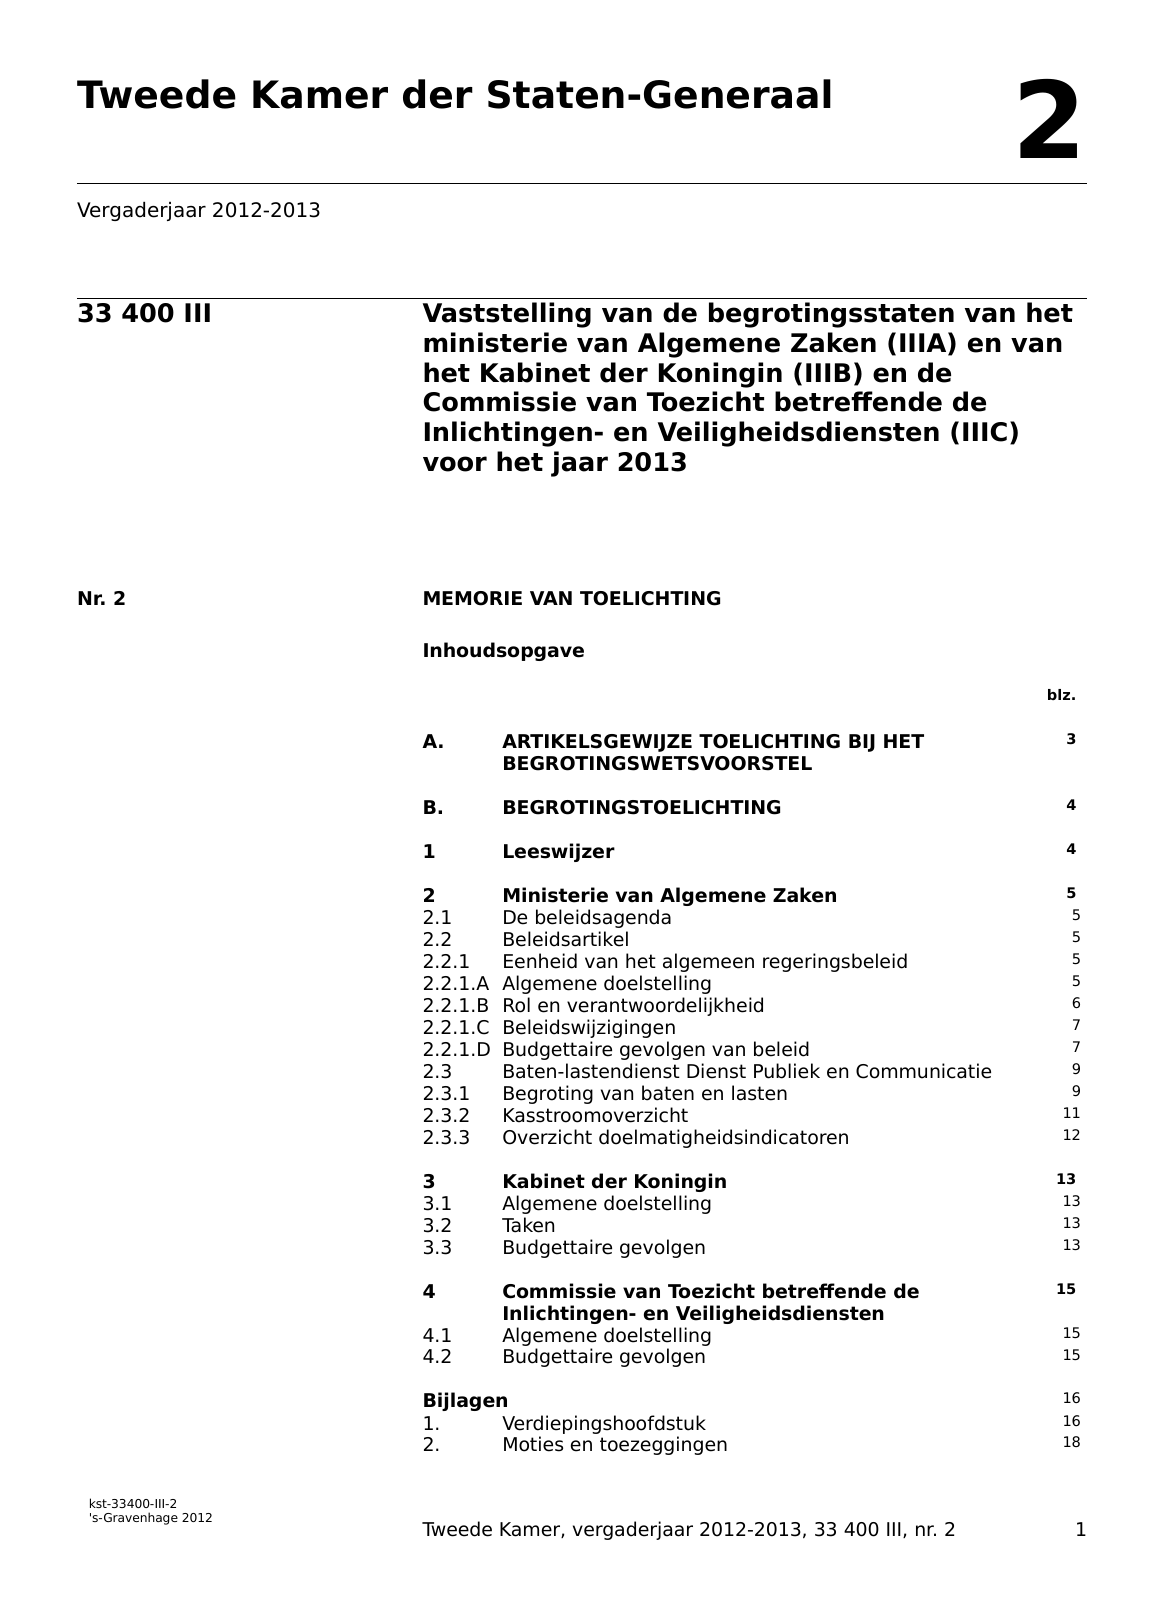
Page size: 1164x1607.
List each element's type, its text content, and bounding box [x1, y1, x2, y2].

table_cell 16 [1028, 1390, 1087, 1412]
table_cell 4.2 [422, 1346, 496, 1368]
table_cell Eenheid van het algemeen regeringsbeleid [496, 951, 1028, 973]
table_cell 2.2.1.A [422, 973, 496, 995]
table_cell 1. [422, 1413, 496, 1434]
subtitle Inhoudsopgave [422, 640, 1087, 662]
table_cell [1028, 819, 1087, 841]
table_cell Beleidsartikel [496, 929, 1028, 951]
table_cell [422, 709, 496, 731]
table_cell Budgettaire gevolgen [496, 1346, 1028, 1368]
table_cell [496, 1149, 1028, 1171]
table_header [422, 687, 496, 709]
table_cell Budgettaire gevolgen [496, 1237, 1028, 1258]
table_cell 13 [1028, 1237, 1087, 1258]
table_cell 18 [1028, 1434, 1087, 1456]
table_cell Algemene doelstelling [496, 1325, 1028, 1346]
table_cell [496, 1369, 1028, 1390]
table_cell 5 [1028, 951, 1087, 973]
table_cell [496, 863, 1028, 885]
table_cell 2.3.3 [422, 1127, 496, 1149]
table_cell 4 [1028, 841, 1087, 863]
text kst-33400-III-2 [88, 1497, 323, 1511]
table_cell [1028, 1259, 1087, 1281]
table_cell [422, 1259, 496, 1281]
table_cell Kasstroomoverzicht [496, 1105, 1028, 1127]
table_cell 4 [422, 1281, 496, 1324]
table_cell [496, 709, 1028, 731]
table_cell 12 [1028, 1127, 1087, 1149]
table_cell Moties en toezeggingen [496, 1434, 1028, 1456]
table_header [496, 687, 1028, 709]
table_cell [1028, 775, 1087, 797]
table_cell 15 [1028, 1325, 1087, 1346]
table_cell Ministerie van Algemene Zaken [496, 885, 1028, 907]
table_cell Overzicht doelmatigheidsindicatoren [496, 1127, 1028, 1149]
table_cell Kabinet der Koningin [496, 1171, 1028, 1193]
table_cell Commissie van Toezicht betreffende de Inlichtingen- en Veiligheidsdiensten [496, 1281, 1028, 1324]
table_cell 15 [1028, 1281, 1087, 1324]
table_cell [422, 1369, 496, 1390]
table_cell 16 [1028, 1413, 1087, 1434]
table_cell Rol en verantwoordelijkheid [496, 995, 1028, 1017]
table_cell 7 [1028, 1017, 1087, 1039]
table_cell [496, 775, 1028, 797]
table_cell [1028, 1369, 1087, 1390]
table_cell 5 [1028, 907, 1087, 929]
table_cell [496, 819, 1028, 841]
table_cell 6 [1028, 995, 1087, 1017]
table_cell BEGROTINGSTOELICHTING [496, 797, 1028, 819]
table_cell De beleidsagenda [496, 907, 1028, 929]
table_cell 5 [1028, 885, 1087, 907]
table_cell 2. [422, 1434, 496, 1456]
table_cell A. [422, 731, 496, 775]
subtitle Nr. 2 MEMORIE VAN TOELICHTING [77, 588, 1087, 610]
table_cell B. [422, 797, 496, 819]
table_cell Taken [496, 1215, 1028, 1237]
table_cell Algemene doelstelling [496, 973, 1028, 995]
table_cell [422, 863, 496, 885]
table_cell [496, 1259, 1028, 1281]
table_cell [1028, 709, 1087, 731]
table_cell 9 [1028, 1083, 1087, 1105]
table_cell 5 [1028, 929, 1087, 951]
table_cell 2.1 [422, 907, 496, 929]
table_cell 4 [1028, 797, 1087, 819]
table_cell Bijlagen [422, 1390, 1028, 1412]
table_cell [422, 819, 496, 841]
table_cell 3.2 [422, 1215, 496, 1237]
table_cell 2.3 [422, 1061, 496, 1083]
table_cell 15 [1028, 1346, 1087, 1368]
table_cell Beleidswijzigingen [496, 1017, 1028, 1039]
subtitle 33 400 III Vaststelling van de begrotingsstaten van het ministerie van Algemene Zaken (IIIA) en van het Kabinet der Koningin (IIIB) en de Commissie van Toezicht betreffende de Inlichtingen- en Veiligheidsdiensten (IIIC) voor het jaar 2013 [77, 299, 1087, 477]
table_cell 2.3.1 [422, 1083, 496, 1105]
table_cell Verdiepingshoofdstuk [496, 1413, 1028, 1434]
table_cell 2.2.1.B [422, 995, 496, 1017]
table_cell 2.2.1.C [422, 1017, 496, 1039]
table_cell 7 [1028, 1039, 1087, 1061]
table_cell 2.3.2 [422, 1105, 496, 1127]
table_cell 2.2.1 [422, 951, 496, 973]
table_cell 3.3 [422, 1237, 496, 1258]
table_cell 2 [422, 885, 496, 907]
table_header 2 [886, 59, 1087, 183]
table_cell Vergaderjaar 2012-2013 [77, 184, 1087, 298]
table_cell 13 [1028, 1193, 1087, 1214]
table_cell ARTIKELSGEWIJZE TOELICHTING BIJ HET BEGROTINGSWETSVOORSTEL [496, 731, 1028, 775]
table_cell 3.1 [422, 1193, 496, 1214]
table_cell 5 [1028, 973, 1087, 995]
table_header blz. [1028, 687, 1087, 709]
table_cell 3 [422, 1171, 496, 1193]
table_cell [422, 775, 496, 797]
table_cell 2.2.1.D [422, 1039, 496, 1061]
table_cell [422, 1149, 496, 1171]
table_cell Leeswijzer [496, 841, 1028, 863]
table_cell 9 [1028, 1061, 1087, 1083]
table_header Tweede Kamer der Staten-Generaal [77, 59, 886, 183]
table_cell Begroting van baten en lasten [496, 1083, 1028, 1105]
table_cell 4.1 [422, 1325, 496, 1346]
table_cell 3 [1028, 731, 1087, 775]
table_cell 13 [1028, 1171, 1087, 1193]
table_cell 11 [1028, 1105, 1087, 1127]
text 's-Gravenhage 2012 [88, 1511, 323, 1525]
table_cell Algemene doelstelling [496, 1193, 1028, 1214]
table_cell Baten-lastendienst Dienst Publiek en Communicatie [496, 1061, 1028, 1083]
table_cell [1028, 863, 1087, 885]
table_cell 1 [422, 841, 496, 863]
table_cell Budgettaire gevolgen van beleid [496, 1039, 1028, 1061]
table_cell 13 [1028, 1215, 1087, 1237]
table_cell 2.2 [422, 929, 496, 951]
table_cell [1028, 1149, 1087, 1171]
